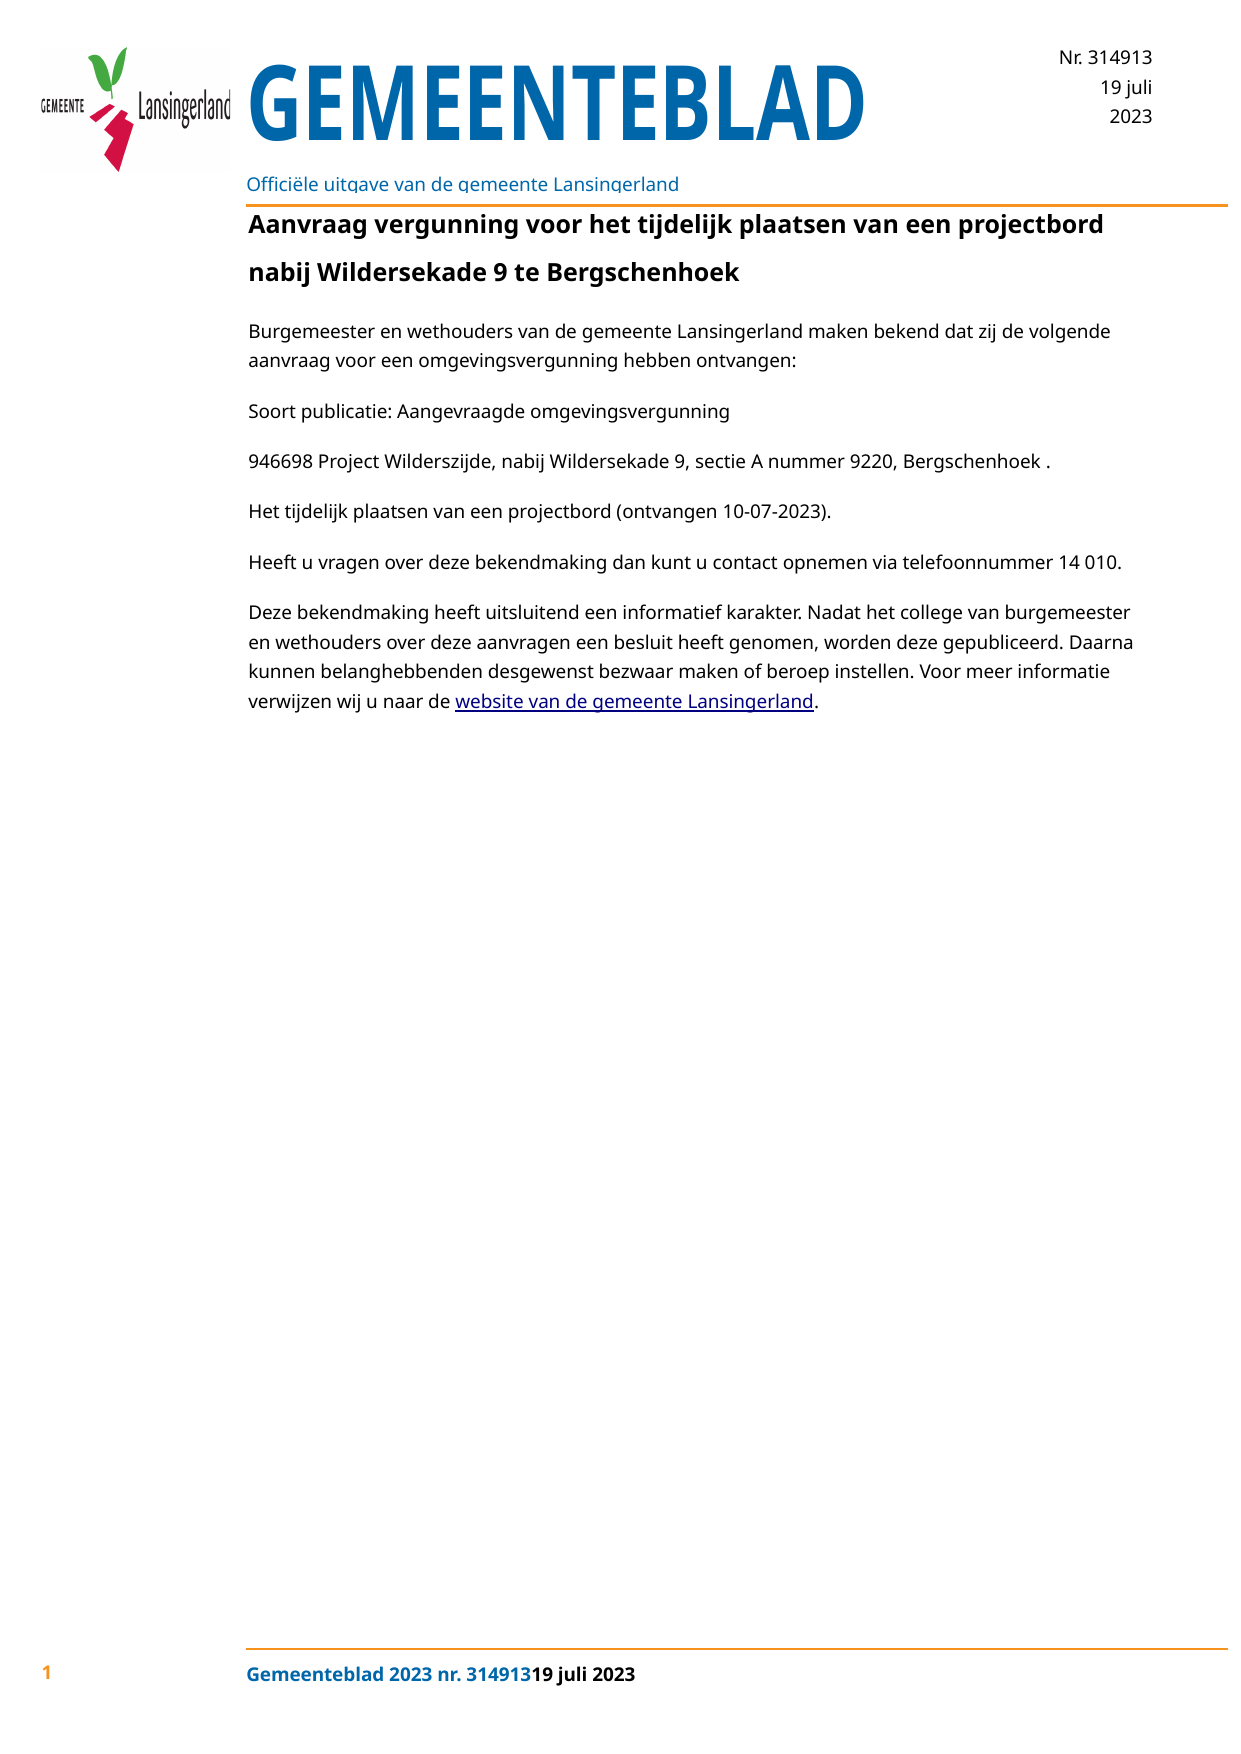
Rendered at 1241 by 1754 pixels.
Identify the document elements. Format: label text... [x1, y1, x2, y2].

text Soort publicatie: Aangevraagde omgevingsvergunning [248, 398, 1152, 424]
picture [41, 47, 231, 172]
text Deze bekendmaking heeft uitsluitend een informatief karakter. Nadat het college van burgemeester en wethouders over deze aanvragen een besluit heeft genomen, worden deze gepubliceerd. Daarna kunnen belanghebbenden desgewenst bezwaar maken of beroep instellen. Voor meer informatie verwijzen wij u naar de website van de gemeente Lansingerland. [248, 599, 1152, 714]
text Het tijdelijk plaatsen van een projectbord (ontvangen 10-07-2023). [248, 499, 1152, 524]
text Heeft u vragen over deze bekendmaking dan kunt u contact opnemen via telefoonnummer 14 010. [248, 549, 1152, 575]
text Burgemeester en wethouders van de gemeente Lansingerland maken bekend dat zij de volgende aanvraag voor een omgevingsvergunning hebben ontvangen: [248, 318, 1152, 373]
text Aanvraag vergunning voor het tijdelijk plaatsen van een projectbord nabij Wildersekade 9 te Bergschenhoek [248, 207, 1152, 288]
text 946698 Project Wilderszijde, nabij Wildersekade 9, sectie A nummer 9220, Bergschenhoek . [248, 448, 1152, 474]
